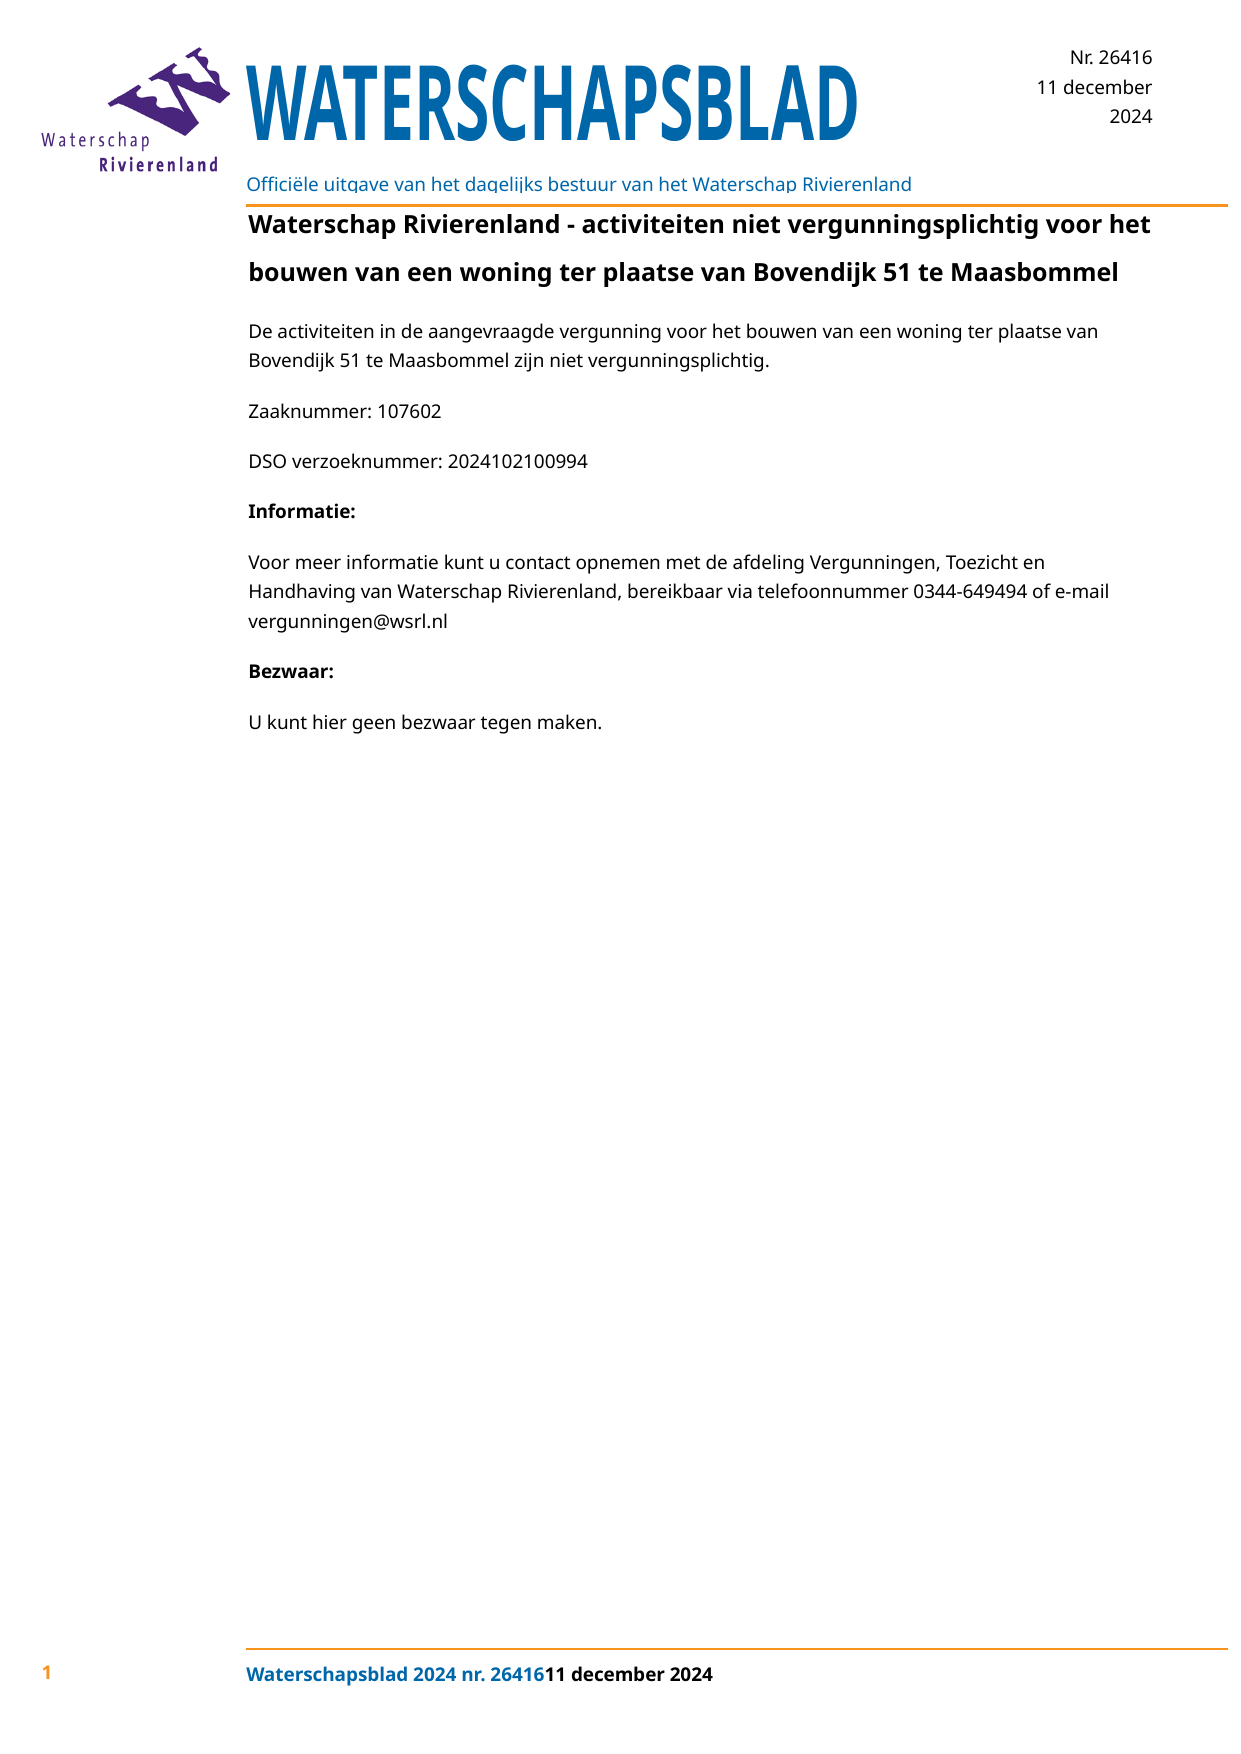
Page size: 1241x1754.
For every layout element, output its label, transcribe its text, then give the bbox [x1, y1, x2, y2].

text De activiteiten in de aangevraagde vergunning voor het bouwen van een woning ter plaatse van Bovendijk 51 te Maasbommel zijn niet vergunningsplichtig. [248, 318, 1152, 373]
picture [41, 47, 231, 172]
text Zaaknummer: 107602 [248, 398, 1152, 424]
text Informatie: [248, 499, 1152, 524]
text DSO verzoeknummer: 2024102100994 [248, 448, 1152, 474]
text Bezwaar: [248, 659, 1152, 684]
text Voor meer informatie kunt u contact opnemen met de afdeling Vergunningen, Toezicht en Handhaving van Waterschap Rivierenland, bereikbaar via telefoonnummer 0344-649494 of e-mail vergunningen@wsrl.nl [248, 549, 1152, 634]
text U kunt hier geen bezwaar tegen maken. [248, 709, 1152, 735]
text Waterschap Rivierenland - activiteiten niet vergunningsplichtig voor het bouwen van een woning ter plaatse van Bovendijk 51 te Maasbommel [248, 207, 1152, 288]
